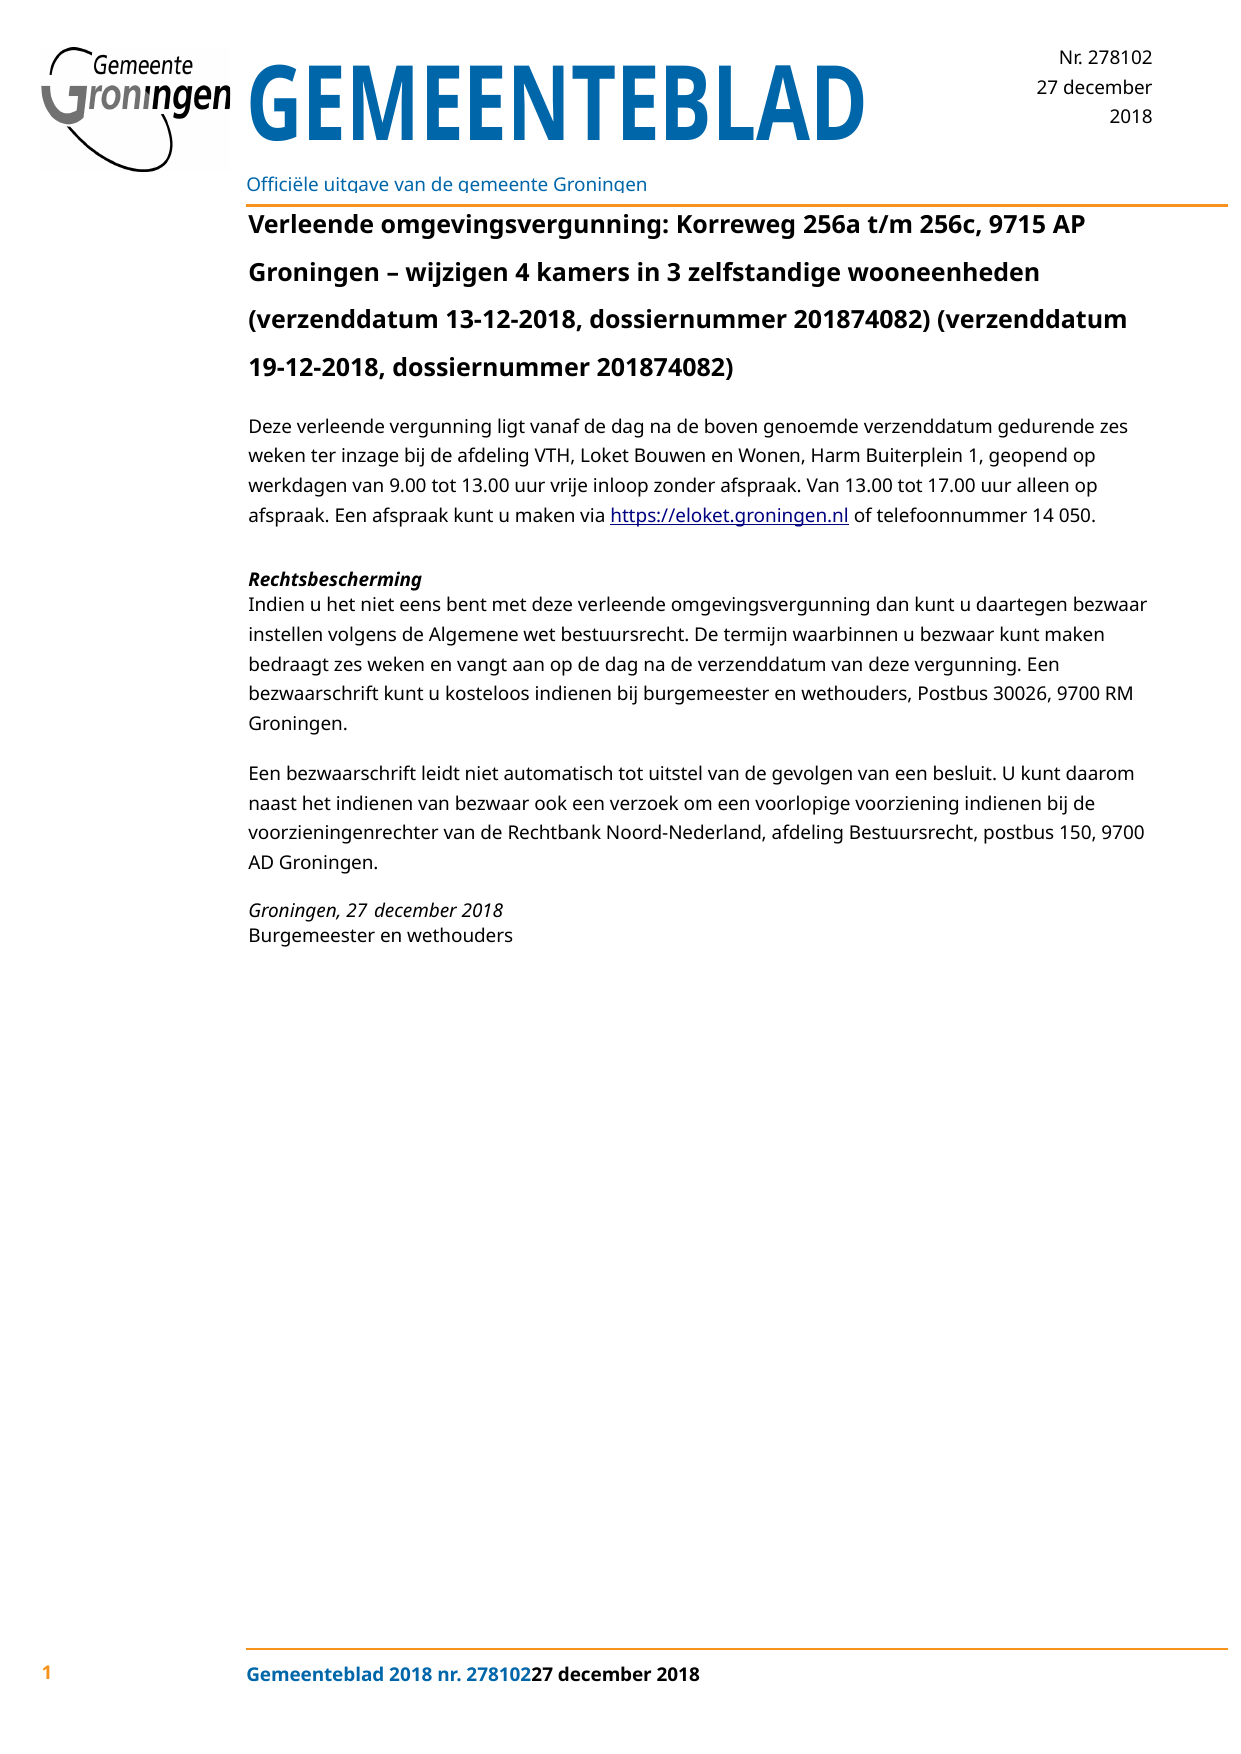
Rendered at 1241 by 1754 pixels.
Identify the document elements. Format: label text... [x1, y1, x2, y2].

text Een bezwaarschrift leidt niet automatisch tot uitstel van de gevolgen van een besluit. U kunt daarom naast het indienen van bezwaar ook een verzoek om een voorlopige voorziening indienen bij de voorzieningenrechter van de Rechtbank Noord-Nederland, afdeling Bestuursrecht, postbus 150, 9700 AD Groningen. [248, 760, 1152, 875]
text Rechtsbescherming [248, 566, 1152, 592]
text Verleende omgevingsvergunning: Korreweg 256a t/m 256c, 9715 AP Groningen – wijzigen 4 kamers in 3 zelfstandige wooneenheden (verzenddatum 13-12-2018, dossiernummer 201874082) (verzenddatum 19-12-2018, dossiernummer 201874082) [248, 207, 1152, 384]
text Indien u het niet eens bent met deze verleende omgevingsvergunning dan kunt u daartegen bezwaar instellen volgens de Algemene wet bestuursrecht. De termijn waarbinnen u bezwaar kunt maken bedraagt zes weken en vangt aan op de dag na de verzenddatum van deze vergunning. Een bezwaarschrift kunt u kosteloos indienen bij burgemeester en wethouders, Postbus 30026, 9700 RM Groningen. [248, 592, 1152, 736]
text Burgemeester en wethouders [248, 923, 1152, 948]
text Groningen, 27 december 2018 [248, 897, 1152, 923]
picture [41, 47, 231, 172]
text Deze verleende vergunning ligt vanaf de dag na de boven genoemde verzenddatum gedurende zes weken ter inzage bij de afdeling VTH, Loket Bouwen en Wonen, Harm Buiterplein 1, geopend op werkdagen van 9.00 tot 13.00 uur vrije inloop zonder afspraak. Van 13.00 tot 17.00 uur alleen op afspraak. Een afspraak kunt u maken via https://eloket.groningen.nl of telefoonnummer 14 050. [248, 413, 1152, 528]
